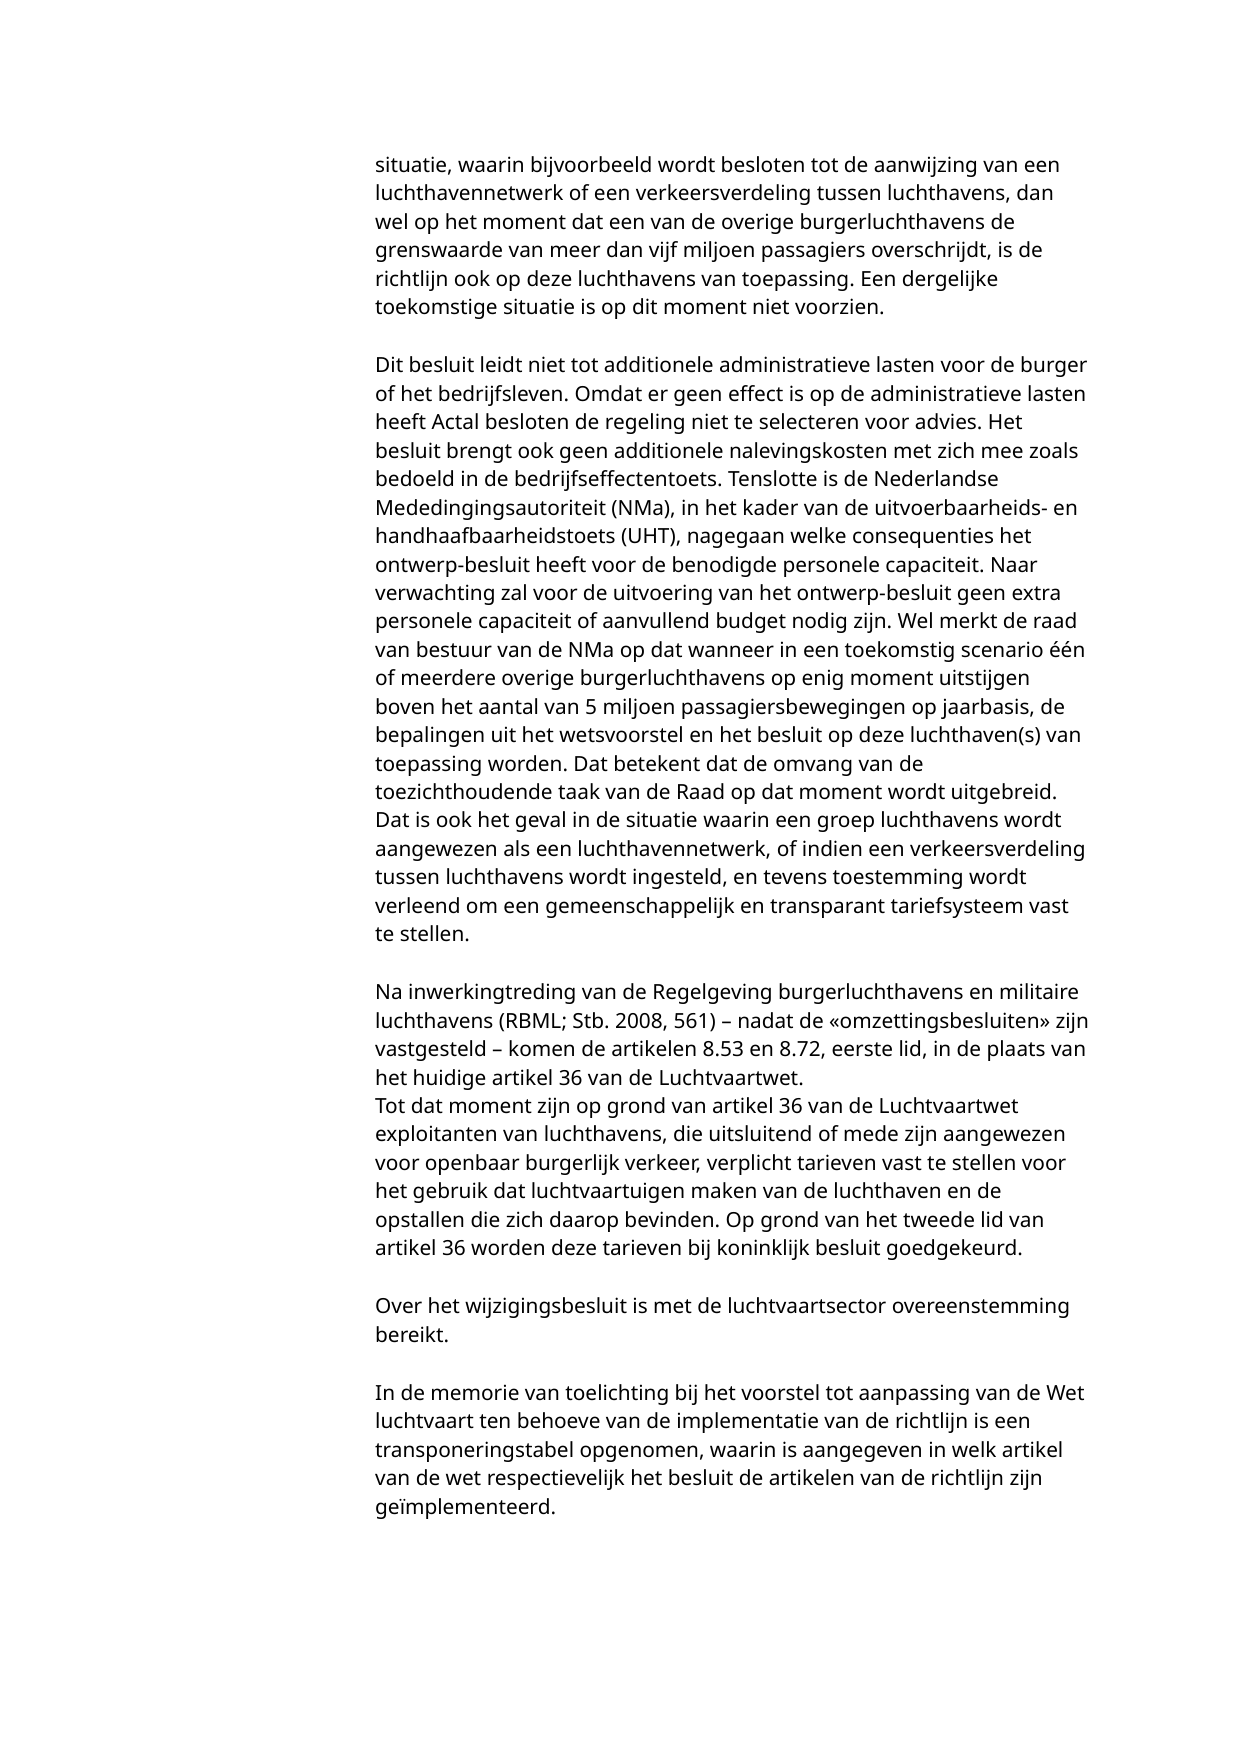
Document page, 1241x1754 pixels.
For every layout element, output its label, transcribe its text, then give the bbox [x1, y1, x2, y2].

text Over het wijzigingsbesluit is met de luchtvaartsector overeenstemming bereikt. [375, 1292, 1090, 1348]
text Dit besluit leidt niet tot additionele administratieve lasten voor de burger of het bedrijfsleven. Omdat er geen effect is op de administratieve lasten heeft Actal besloten de regeling niet te selecteren voor advies. Het besluit brengt ook geen additionele nalevingskosten met zich mee zoals bedoeld in de bedrijfseffectentoets. Tenslotte is de Nederlandse Mededingingsautoriteit (NMa), in het kader van de uitvoerbaarheids- en handhaafbaarheidstoets (UHT), nagegaan welke consequenties het ontwerp-besluit heeft voor de benodigde personele capaciteit. Naar verwachting zal voor de uitvoering van het ontwerp-besluit geen extra personele capaciteit of aanvullend budget nodig zijn. Wel merkt de raad van bestuur van de NMa op dat wanneer in een toekomstig scenario één of meerdere overige burgerluchthavens op enig moment uitstijgen boven het aantal van 5 miljoen passagiersbewegingen op jaarbasis, de bepalingen uit het wetsvoorstel en het besluit op deze luchthaven(s) van toepassing worden. Dat betekent dat de omvang van de toezichthoudende taak van de Raad op dat moment wordt uitgebreid. Dat is ook het geval in de situatie waarin een groep luchthavens wordt aangewezen als een luchthavennetwerk, of indien een verkeersverdeling tussen luchthavens wordt ingesteld, en tevens toestemming wordt verleend om een gemeenschappelijk en transparant tariefsysteem vast te stellen. [375, 351, 1090, 948]
text Tot dat moment zijn op grond van artikel 36 van de Luchtvaartwet exploitanten van luchthavens, die uitsluitend of mede zijn aangewezen voor openbaar burgerlijk verkeer, verplicht tarieven vast te stellen voor het gebruik dat luchtvaartuigen maken van de luchthaven en de opstallen die zich daarop bevinden. Op grond van het tweede lid van artikel 36 worden deze tarieven bij koninklijk besluit goedgekeurd. [375, 1091, 1090, 1262]
text situatie, waarin bijvoorbeeld wordt besloten tot de aanwijzing van een luchthavennetwerk of een verkeersverdeling tussen luchthavens, dan wel op het moment dat een van de overige burgerluchthavens de grenswaarde van meer dan vijf miljoen passagiers overschrijdt, is de richtlijn ook op deze luchthavens van toepassing. Een dergelijke toekomstige situatie is op dit moment niet voorzien. [375, 150, 1090, 321]
text In de memorie van toelichting bij het voorstel tot aanpassing van de Wet luchtvaart ten behoeve van de implementatie van de richtlijn is een transponeringstabel opgenomen, waarin is aangegeven in welk artikel van de wet respectievelijk het besluit de artikelen van de richtlijn zijn geïmplementeerd. [375, 1378, 1090, 1520]
text Na inwerkingtreding van de Regelgeving burgerluchthavens en militaire luchthavens (RBML; Stb. 2008, 561) – nadat de «omzettingsbesluiten» zijn vastgesteld – komen de artikelen 8.53 en 8.72, eerste lid, in de plaats van het huidige artikel 36 van de Luchtvaartwet. [375, 977, 1090, 1091]
